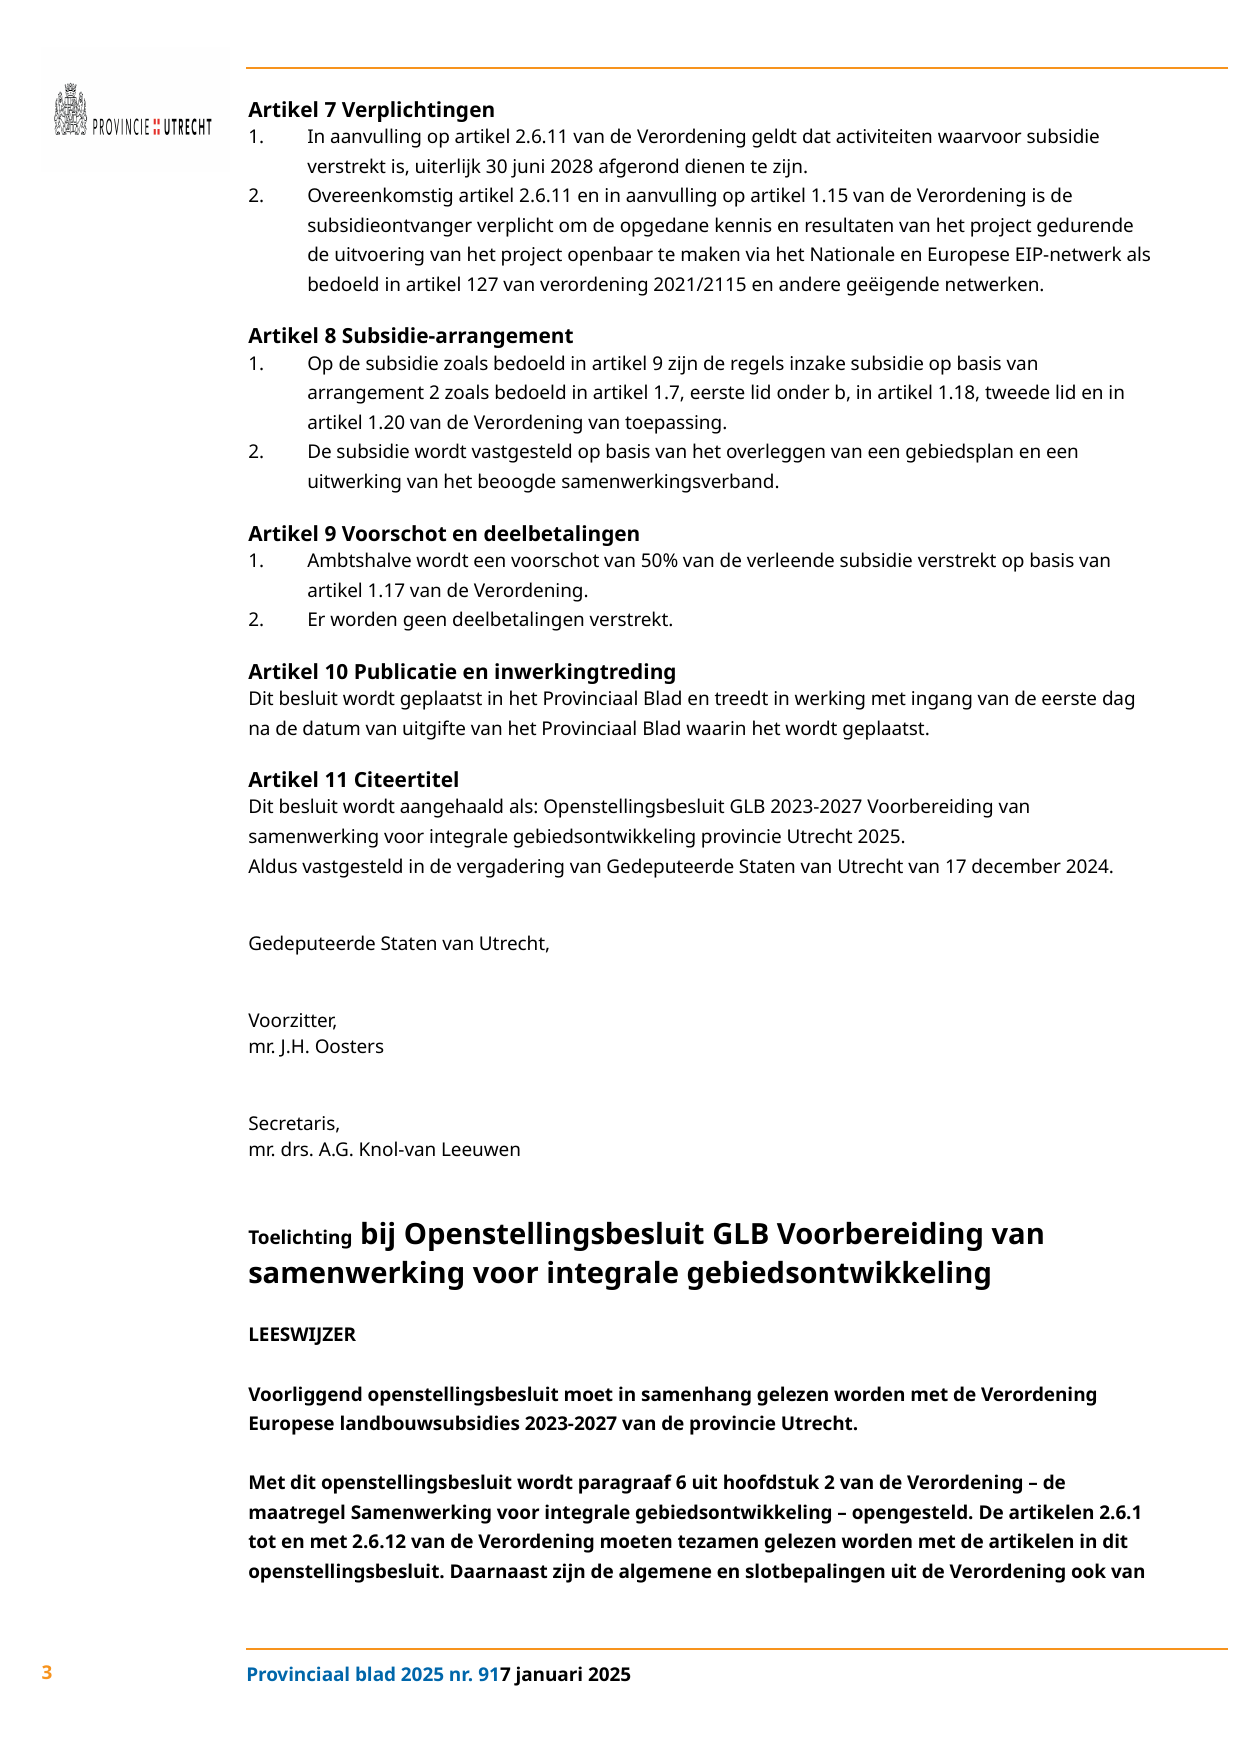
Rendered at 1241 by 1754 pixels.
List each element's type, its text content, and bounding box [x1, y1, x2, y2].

list Overeenkomstig artikel 2.6.11 en in aanvulling op artikel 1.15 van de Verordening is de subsidieontvanger verplicht om de opgedane kennis en resultaten van het project gedurende de uitvoering van het project openbaar te maken via het Nationale en Europese EIP-netwerk als bedoeld in artikel 127 van verordening 2021/2115 en andere geëigende netwerken. [248, 182, 1152, 297]
text Artikel 7 Verplichtingen [248, 95, 1152, 123]
text Artikel 11 Citeertitel [248, 765, 1152, 794]
text Artikel 10 Publicatie en inwerkingtreding [248, 657, 1152, 685]
text mr. drs. A.G. Knol-van Leeuwen [248, 1136, 1152, 1162]
text Gedeputeerde Staten van Utrecht, [248, 930, 1152, 956]
list Op de subsidie zoals bedoeld in artikel 9 zijn de regels inzake subsidie op basis van arrangement 2 zoals bedoeld in artikel 1.7, eerste lid onder b, in artikel 1.18, tweede lid en in artikel 1.20 van de Verordening van toepassing. [248, 350, 1152, 435]
text Secretaris, [248, 1110, 1152, 1136]
text Toelichting bij Openstellingsbesluit GLB Voorbereiding van samenwerking voor integrale gebiedsontwikkeling [248, 1213, 1152, 1292]
text Voorzitter, [248, 1007, 1152, 1033]
text Aldus vastgesteld in de vergadering van Gedeputeerde Staten van Utrecht van 17 december 2024. [248, 853, 1152, 878]
list Er worden geen deelbetalingen verstrekt. [248, 606, 1152, 632]
list In aanvulling op artikel 2.6.11 van de Verordening geldt dat activiteiten waarvoor subsidie verstrekt is, uiterlijk 30 juni 2028 afgerond dienen te zijn. [248, 123, 1152, 178]
list Ambtshalve wordt een voorschot van 50% van de verleende subsidie verstrekt op basis van artikel 1.17 van de Verordening. [248, 547, 1152, 602]
text Dit besluit wordt aangehaald als: Openstellingsbesluit GLB 2023-2027 Voorbereiding van samenwerking voor integrale gebiedsontwikkeling provincie Utrecht 2025. [248, 794, 1152, 849]
text Artikel 8 Subsidie-arrangement [248, 322, 1152, 350]
text Dit besluit wordt geplaatst in het Provinciaal Blad en treedt in werking met ingang van de eerste dag na de datum van uitgifte van het Provinciaal Blad waarin het wordt geplaatst. [248, 685, 1152, 741]
list De subsidie wordt vastgesteld op basis van het overleggen van een gebiedsplan en een uitwerking van het beoogde samenwerkingsverband. [248, 439, 1152, 494]
text Artikel 9 Voorschot en deelbetalingen [248, 519, 1152, 547]
picture [41, 47, 231, 172]
text mr. J.H. Oosters [248, 1033, 1152, 1059]
table_header LEESWIJZER Voorliggend openstellingsbesluit moet in samenhang gelezen worden met de Verordening Europese landbouwsubsidies 2023-2027 van de provincie Utrecht. Met dit openstellingsbesluit wordt paragraaf 6 uit hoofdstuk 2 van de Verordening – de maatregel Samenwerking voor integrale gebiedsontwikkeling – opengesteld. De artikelen 2.6.1 tot en met 2.6.12 van de Verordening moeten tezamen gelezen worden met de artikelen in dit openstellingsbesluit. Daarnaast zijn de algemene en slotbepalingen uit de Verordening ook van [248, 1322, 1152, 1584]
